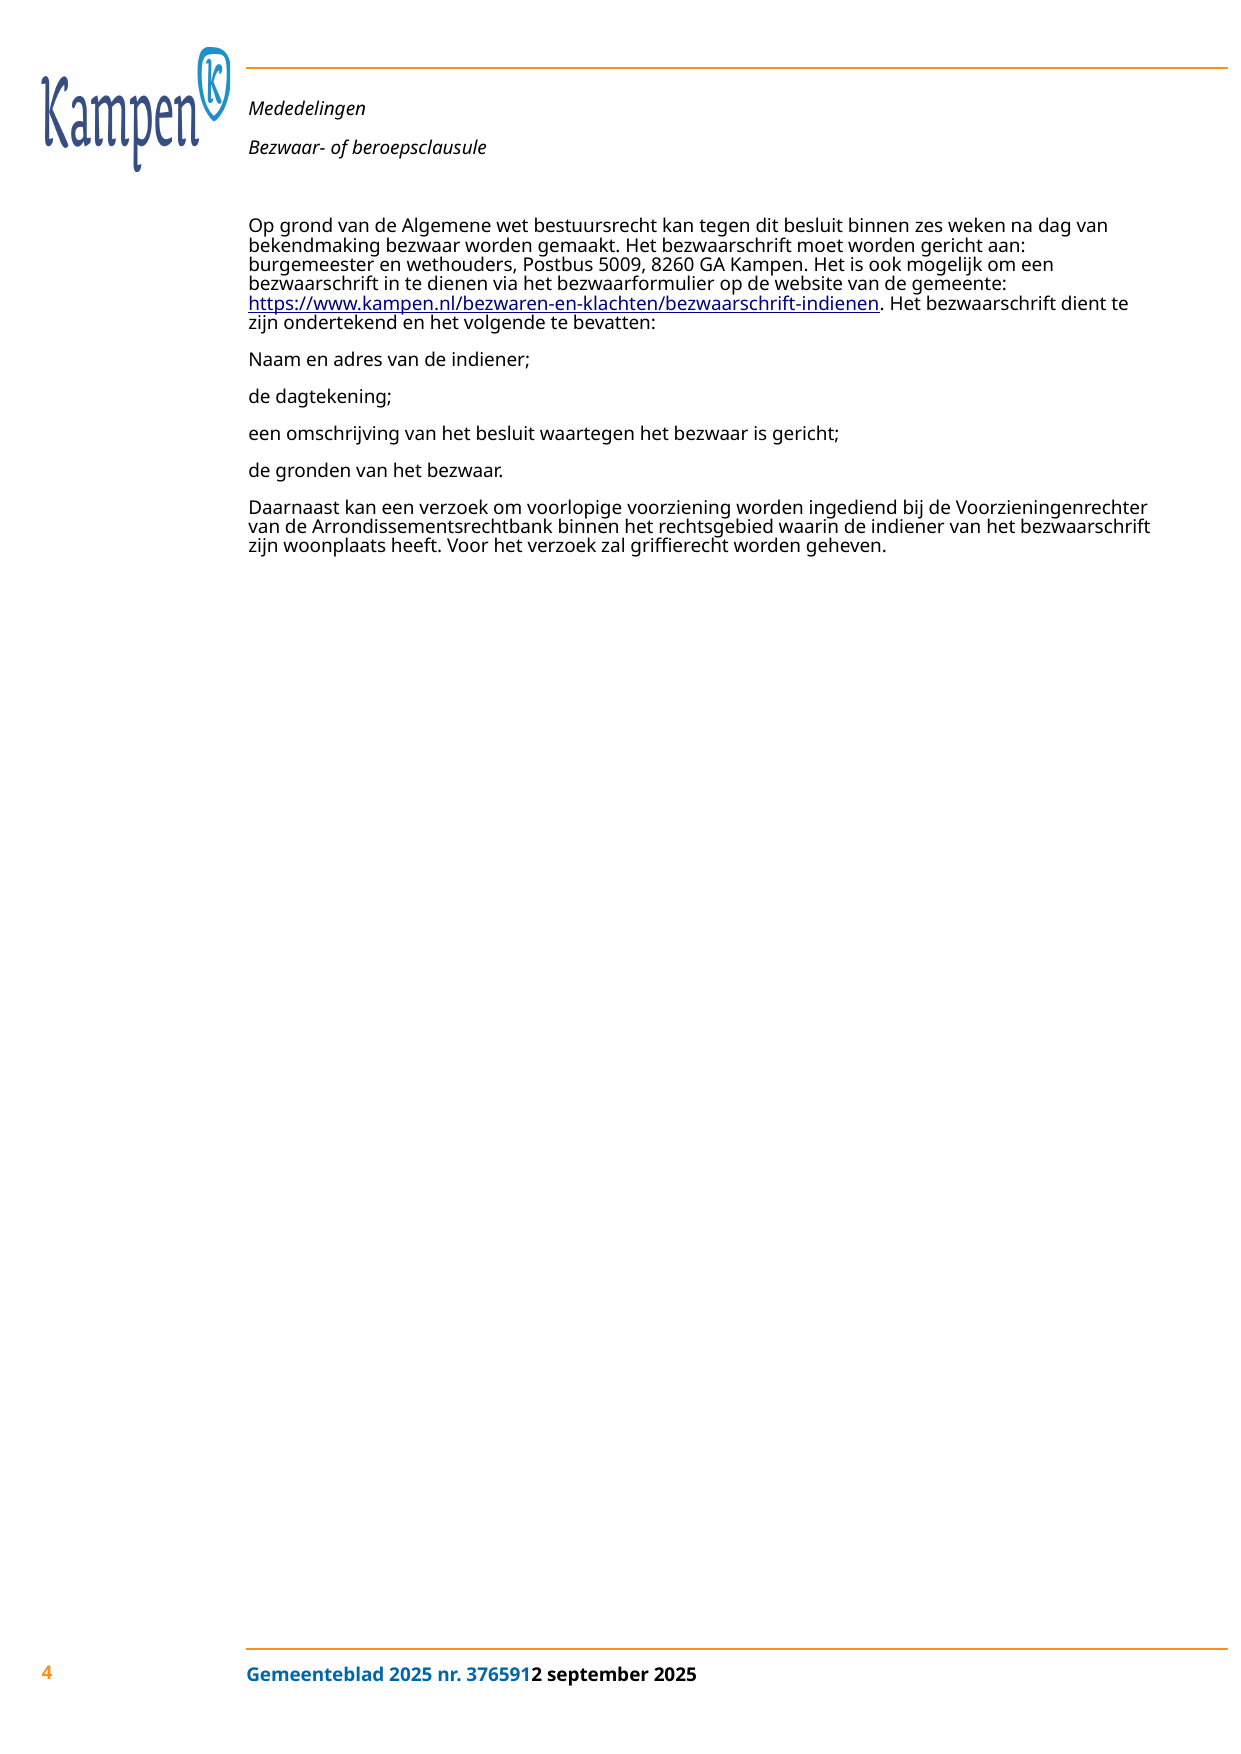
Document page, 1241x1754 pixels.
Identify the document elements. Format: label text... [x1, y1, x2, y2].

text de dagtekening; [248, 388, 1152, 407]
text een omschrijving van het besluit waartegen het bezwaar is gericht; [248, 425, 1152, 444]
text Mededelingen [248, 95, 1152, 121]
text Daarnaast kan een verzoek om voorlopige voorziening worden ingediend bij de Voorzieningenrechter van de Arrondissementsrechtbank binnen het rechtsgebied waarin de indiener van het bezwaarschrift zijn woonplaats heeft. Voor het verzoek zal griffierecht worden geheven. [248, 499, 1152, 556]
text de gronden van het bezwaar. [248, 462, 1152, 481]
text Naam en adres van de indiener; [248, 351, 1152, 370]
picture [41, 47, 231, 172]
text Op grond van de Algemene wet bestuursrecht kan tegen dit besluit binnen zes weken na dag van bekendmaking bezwaar worden gemaakt. Het bezwaarschrift moet worden gericht aan: burgemeester en wethouders, Postbus 5009, 8260 GA Kampen. Het is ook mogelijk om een bezwaarschrift in te dienen via het bezwaarformulier op de website van de gemeente: https://www.kampen.nl/bezwaren-en-klachten/bezwaarschrift-indienen. Het bezwaarschrift dient te zijn ondertekend en het volgende te bevatten: [248, 217, 1152, 333]
text Bezwaar- of beroepsclausule [248, 134, 1152, 160]
